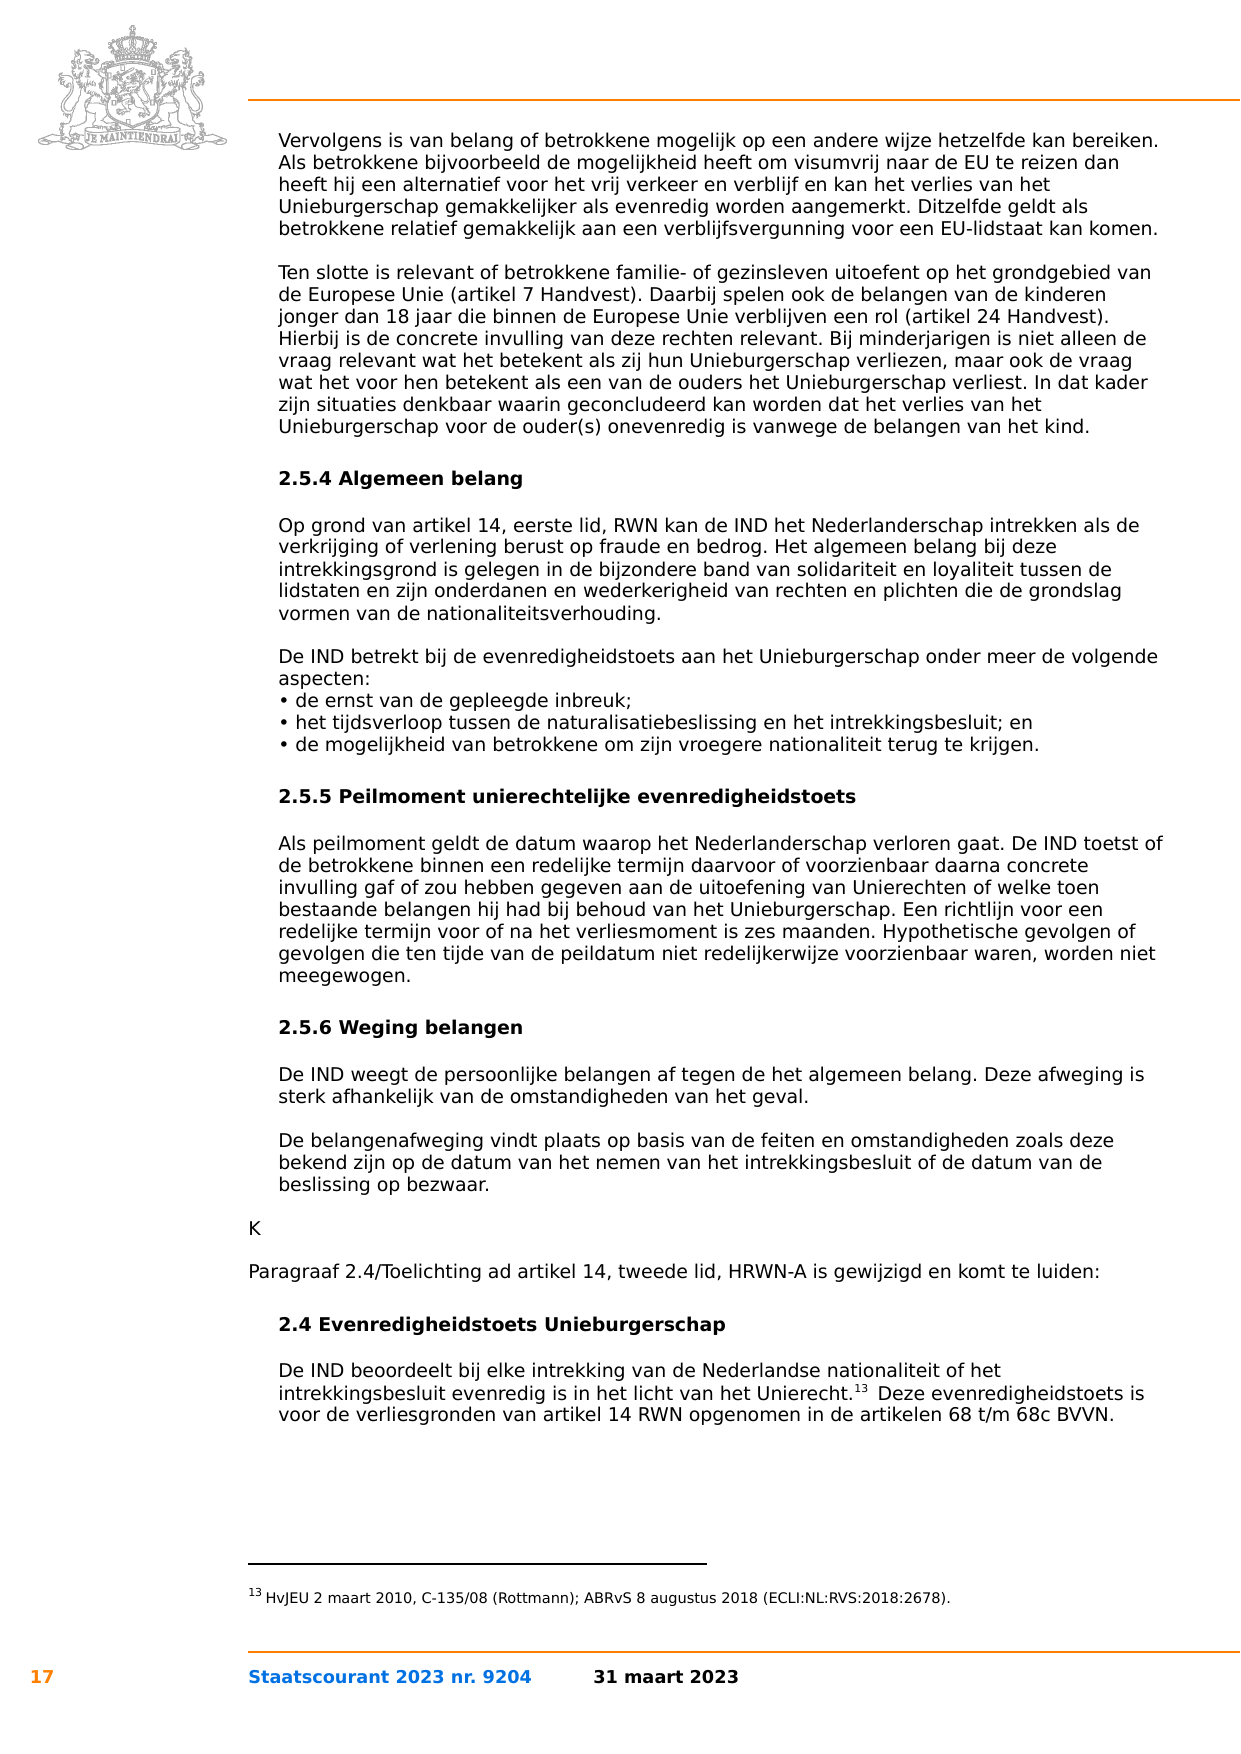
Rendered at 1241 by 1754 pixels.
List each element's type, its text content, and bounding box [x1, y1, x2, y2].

subtitle 2.5.6 Weging belangen [278, 1017, 1163, 1039]
text Paragraaf 2.4/Toelichting ad artikel 14, tweede lid, HRWN-A is gewijzigd en komt te luiden: [248, 1261, 1163, 1283]
text Als peilmoment geldt de datum waarop het Nederlanderschap verloren gaat. De IND toetst of de betrokkene binnen een redelijke termijn daarvoor of voorzienbaar daarna concrete invulling gaf of zou hebben gegeven aan de uitoefening van Unierechten of welke toen bestaande belangen hij had bij behoud van het Unieburgerschap. Een richtlijn voor een redelijke termijn voor of na het verliesmoment is zes maanden. Hypothetische gevolgen of gevolgen die ten tijde van de peildatum niet redelijkerwijze voorzienbaar waren, worden niet meegewogen. [278, 833, 1163, 987]
subtitle 2.4 Evenredigheidstoets Unieburgerschap [278, 1313, 1163, 1335]
subtitle 2.5.5 Peilmoment unierechtelijke evenredigheidstoets [278, 786, 1163, 808]
text Vervolgens is van belang of betrokkene mogelijk op een andere wijze hetzelfde kan bereiken. Als betrokkene bijvoorbeeld de mogelijkheid heeft om visumvrij naar de EU te reizen dan heeft hij een alternatief voor het vrij verkeer en verblijf en kan het verlies van het Unieburgerschap gemakkelijker als evenredig worden aangemerkt. Ditzelfde geldt als betrokkene relatief gemakkelijk aan een verblijfsvergunning voor een EU-lidstaat kan komen. [278, 130, 1163, 240]
text De belangenafweging vindt plaats op basis van de feiten en omstandigheden zoals deze bekend zijn op de datum van het nemen van het intrekkingsbesluit of de datum van de beslissing op bezwaar. [278, 1130, 1163, 1196]
text Op grond van artikel 14, eerste lid, RWN kan de IND het Nederlanderschap intrekken als de verkrijging of verlening berust op fraude en bedrog. Het algemeen belang bij deze intrekkingsgrond is gelegen in de bijzondere band van solidariteit en loyaliteit tussen de lidstaten en zijn onderdanen en wederkerigheid van rechten en plichten die de grondslag vormen van de nationaliteitsverhouding. [278, 514, 1163, 624]
picture [38, 25, 227, 150]
text De IND betrekt bij de evenredigheidstoets aan het Unieburgerschap onder meer de volgende aspecten: [278, 646, 1163, 690]
text • de ernst van de gepleegde inbreuk; [278, 690, 1163, 712]
text De IND weegt de persoonlijke belangen af tegen de het algemeen belang. Deze afweging is sterk afhankelijk van de omstandigheden van het geval. [278, 1064, 1163, 1108]
text HvJEU 2 maart 2010, C-135/08 (Rottmann); ABRvS 8 augustus 2018 (ECLI:NL:RVS:2018:2678). [248, 1586, 1163, 1608]
text • de mogelijkheid van betrokkene om zijn vroegere nationaliteit terug te krijgen. [278, 734, 1163, 756]
text K [248, 1218, 1163, 1239]
text Ten slotte is relevant of betrokkene familie- of gezinsleven uitoefent op het grondgebied van de Europese Unie (artikel 7 Handvest). Daarbij spelen ook de belangen van de kinderen jonger dan 18 jaar die binnen de Europese Unie verblijven een rol (artikel 24 Handvest). Hierbij is de concrete invulling van deze rechten relevant. Bij minderjarigen is niet alleen de vraag relevant wat het betekent als zij hun Unieburgerschap verliezen, maar ook de vraag wat het voor hen betekent als een van de ouders het Unieburgerschap verliest. In dat kader zijn situaties denkbaar waarin geconcludeerd kan worden dat het verlies van het Unieburgerschap voor de ouder(s) onevenredig is vanwege de belangen van het kind. [278, 262, 1163, 437]
subtitle 2.5.4 Algemeen belang [278, 467, 1163, 489]
text De IND beoordeelt bij elke intrekking van de Nederlandse nationaliteit of het intrekkingsbesluit evenredig is in het licht van het Unierecht. Deze evenredigheidstoets is voor de verliesgronden van artikel 14 RWN opgenomen in de artikelen 68 t/m 68c BVVN. [278, 1360, 1163, 1426]
text • het tijdsverloop tussen de naturalisatiebeslissing en het intrekkingsbesluit; en [278, 712, 1163, 734]
